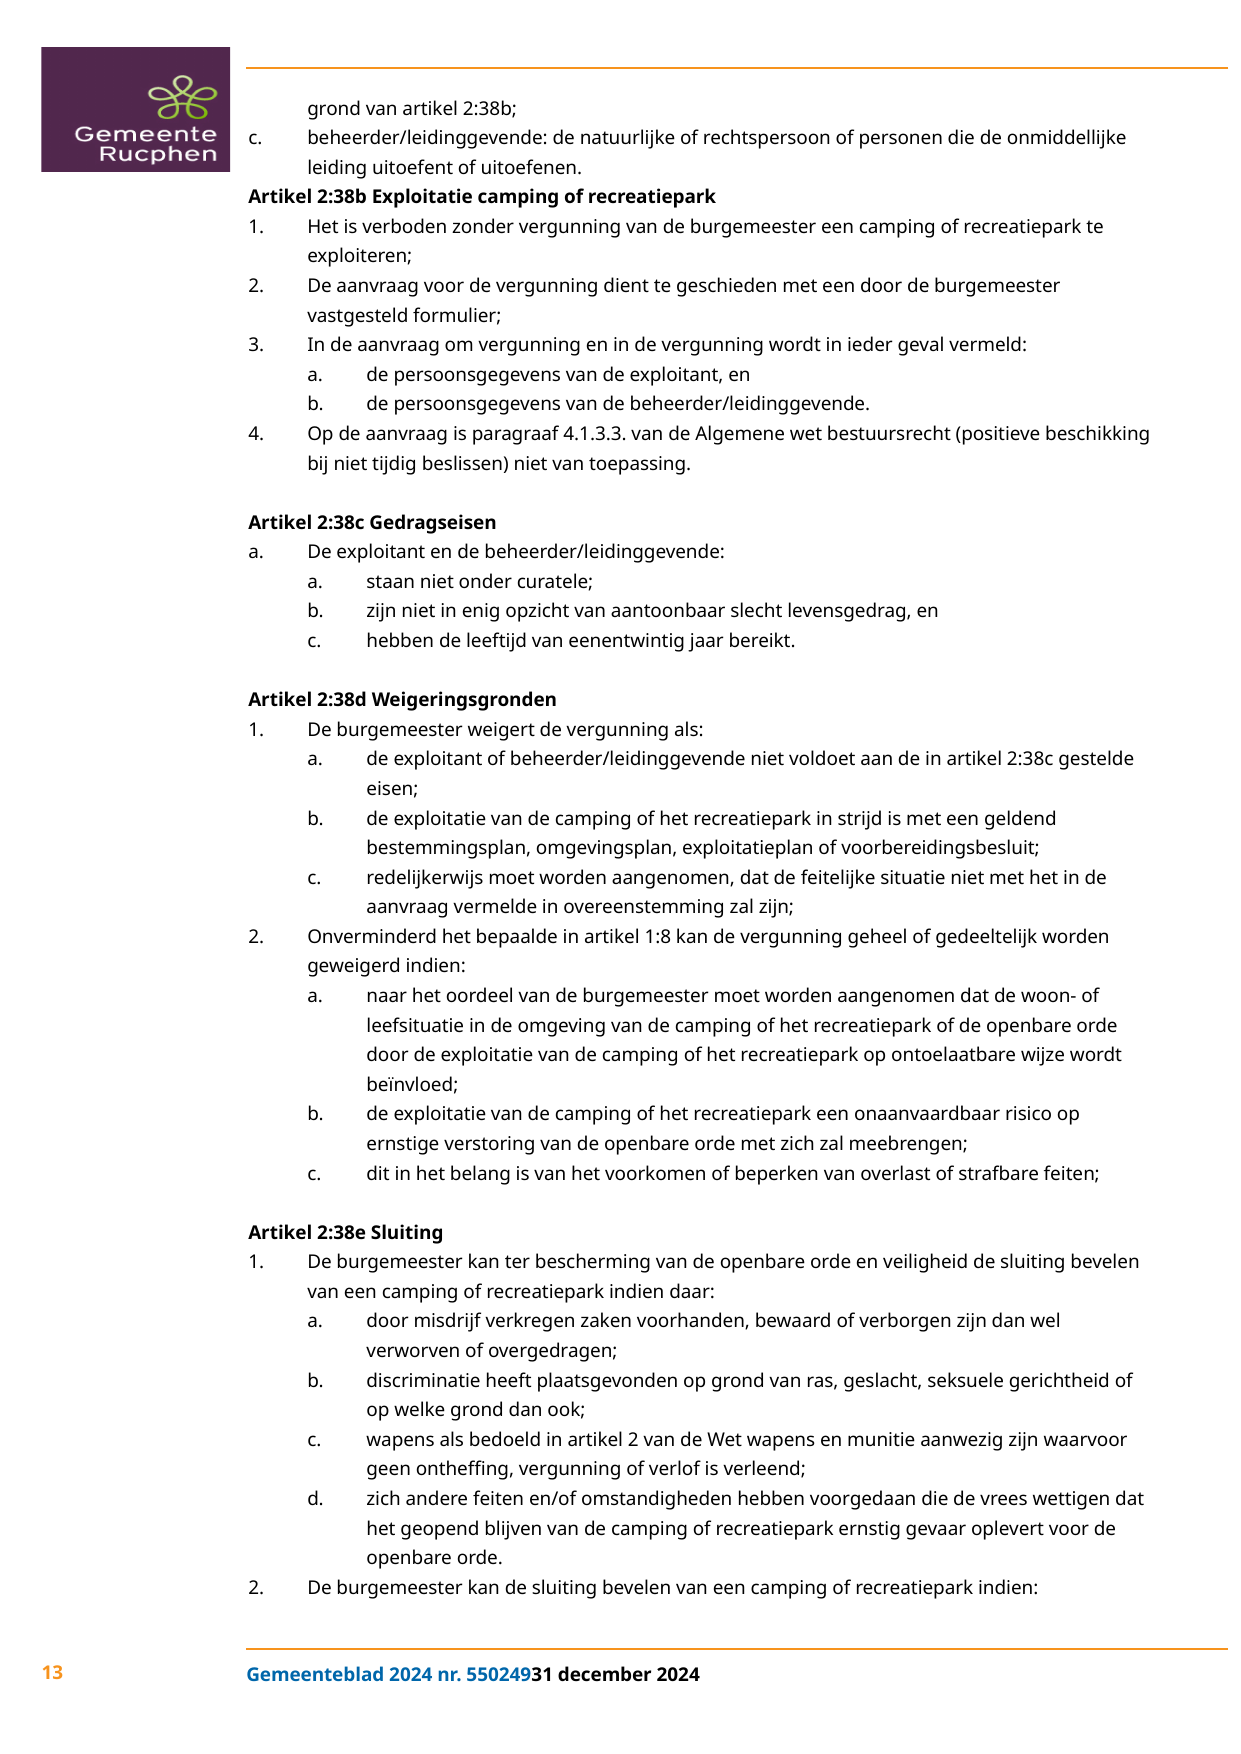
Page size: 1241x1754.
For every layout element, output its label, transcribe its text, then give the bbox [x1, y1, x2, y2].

list dit in het belang is van het voorkomen of beperken van overlast of strafbare feiten; [307, 1160, 1152, 1186]
list redelijkerwijs moet worden aangenomen, dat de feitelijke situatie niet met het in de aanvraag vermelde in overeenstemming zal zijn; [307, 864, 1152, 919]
list De exploitant en de beheerder/leidinggevende: [248, 538, 1152, 564]
list naar het oordeel van de burgemeester moet worden aangenomen dat de woon- of leefsituatie in de omgeving van de camping of het recreatiepark of de openbare orde door de exploitatie van de camping of het recreatiepark op ontoelaatbare wijze wordt beïnvloed; [307, 982, 1152, 1097]
list zijn niet in enig opzicht van aantoonbaar slecht levensgedrag, en [307, 598, 1152, 623]
list De burgemeester kan de sluiting bevelen van een camping of recreatiepark indien: [248, 1574, 1152, 1600]
list beheerder/leidinggevende: de natuurlijke of rechtspersoon of personen die de onmiddellijke leiding uitoefent of uitoefenen. [248, 124, 1152, 180]
list De aanvraag voor de vergunning dient te geschieden met een door de burgemeester vastgesteld formulier; [248, 272, 1152, 328]
list discriminatie heeft plaatsgevonden op grond van ras, geslacht, seksuele gerichtheid of op welke grond dan ook; [307, 1367, 1152, 1422]
list De burgemeester kan ter bescherming van de openbare orde en veiligheid de sluiting bevelen van een camping of recreatiepark indien daar: [248, 1248, 1152, 1304]
list staan niet onder curatele; [307, 568, 1152, 594]
list de persoonsgegevens van de beheerder/leidinggevende. [307, 391, 1152, 416]
list de exploitatie van de camping of het recreatiepark in strijd is met een geldend bestemmingsplan, omgevingsplan, exploitatieplan of voorbereidingsbesluit; [307, 805, 1152, 860]
text Artikel 2:38b Exploitatie camping of recreatiepark [248, 183, 1152, 209]
list zich andere feiten en/of omstandigheden hebben voorgedaan die de vrees wettigen dat het geopend blijven van de camping of recreatiepark ernstig gevaar oplevert voor de openbare orde. [307, 1485, 1152, 1570]
picture [41, 47, 231, 172]
list de exploitant of beheerder/leidinggevende niet voldoet aan de in artikel 2:38c gestelde eisen; [307, 746, 1152, 801]
list Op de aanvraag is paragraaf 4.1.3.3. van de Algemene wet bestuursrecht (positieve beschikking bij niet tijdig beslissen) niet van toepassing. [248, 420, 1152, 476]
text Artikel 2:38c Gedragseisen [248, 509, 1152, 535]
list door misdrijf verkregen zaken voorhanden, bewaard of verborgen zijn dan wel verworven of overgedragen; [307, 1308, 1152, 1363]
list grond van artikel 2:38b; [248, 95, 1152, 121]
list hebben de leeftijd van eenentwintig jaar bereikt. [307, 627, 1152, 653]
list de persoonsgegevens van de exploitant, en [307, 361, 1152, 387]
list de exploitatie van de camping of het recreatiepark een onaanvaardbaar risico op ernstige verstoring van de openbare orde met zich zal meebrengen; [307, 1101, 1152, 1156]
list Het is verboden zonder vergunning van de burgemeester een camping of recreatiepark te exploiteren; [248, 213, 1152, 268]
list In de aanvraag om vergunning en in de vergunning wordt in ieder geval vermeld: [248, 331, 1152, 357]
list wapens als bedoeld in artikel 2 van de Wet wapens en munitie aanwezig zijn waarvoor geen ontheffing, vergunning of verlof is verleend; [307, 1426, 1152, 1481]
text Artikel 2:38d Weigeringsgronden [248, 686, 1152, 712]
text Artikel 2:38e Sluiting [248, 1219, 1152, 1245]
list De burgemeester weigert de vergunning als: [248, 716, 1152, 742]
list Onverminderd het bepaalde in artikel 1:8 kan de vergunning geheel of gedeeltelijk worden geweigerd indien: [248, 923, 1152, 978]
